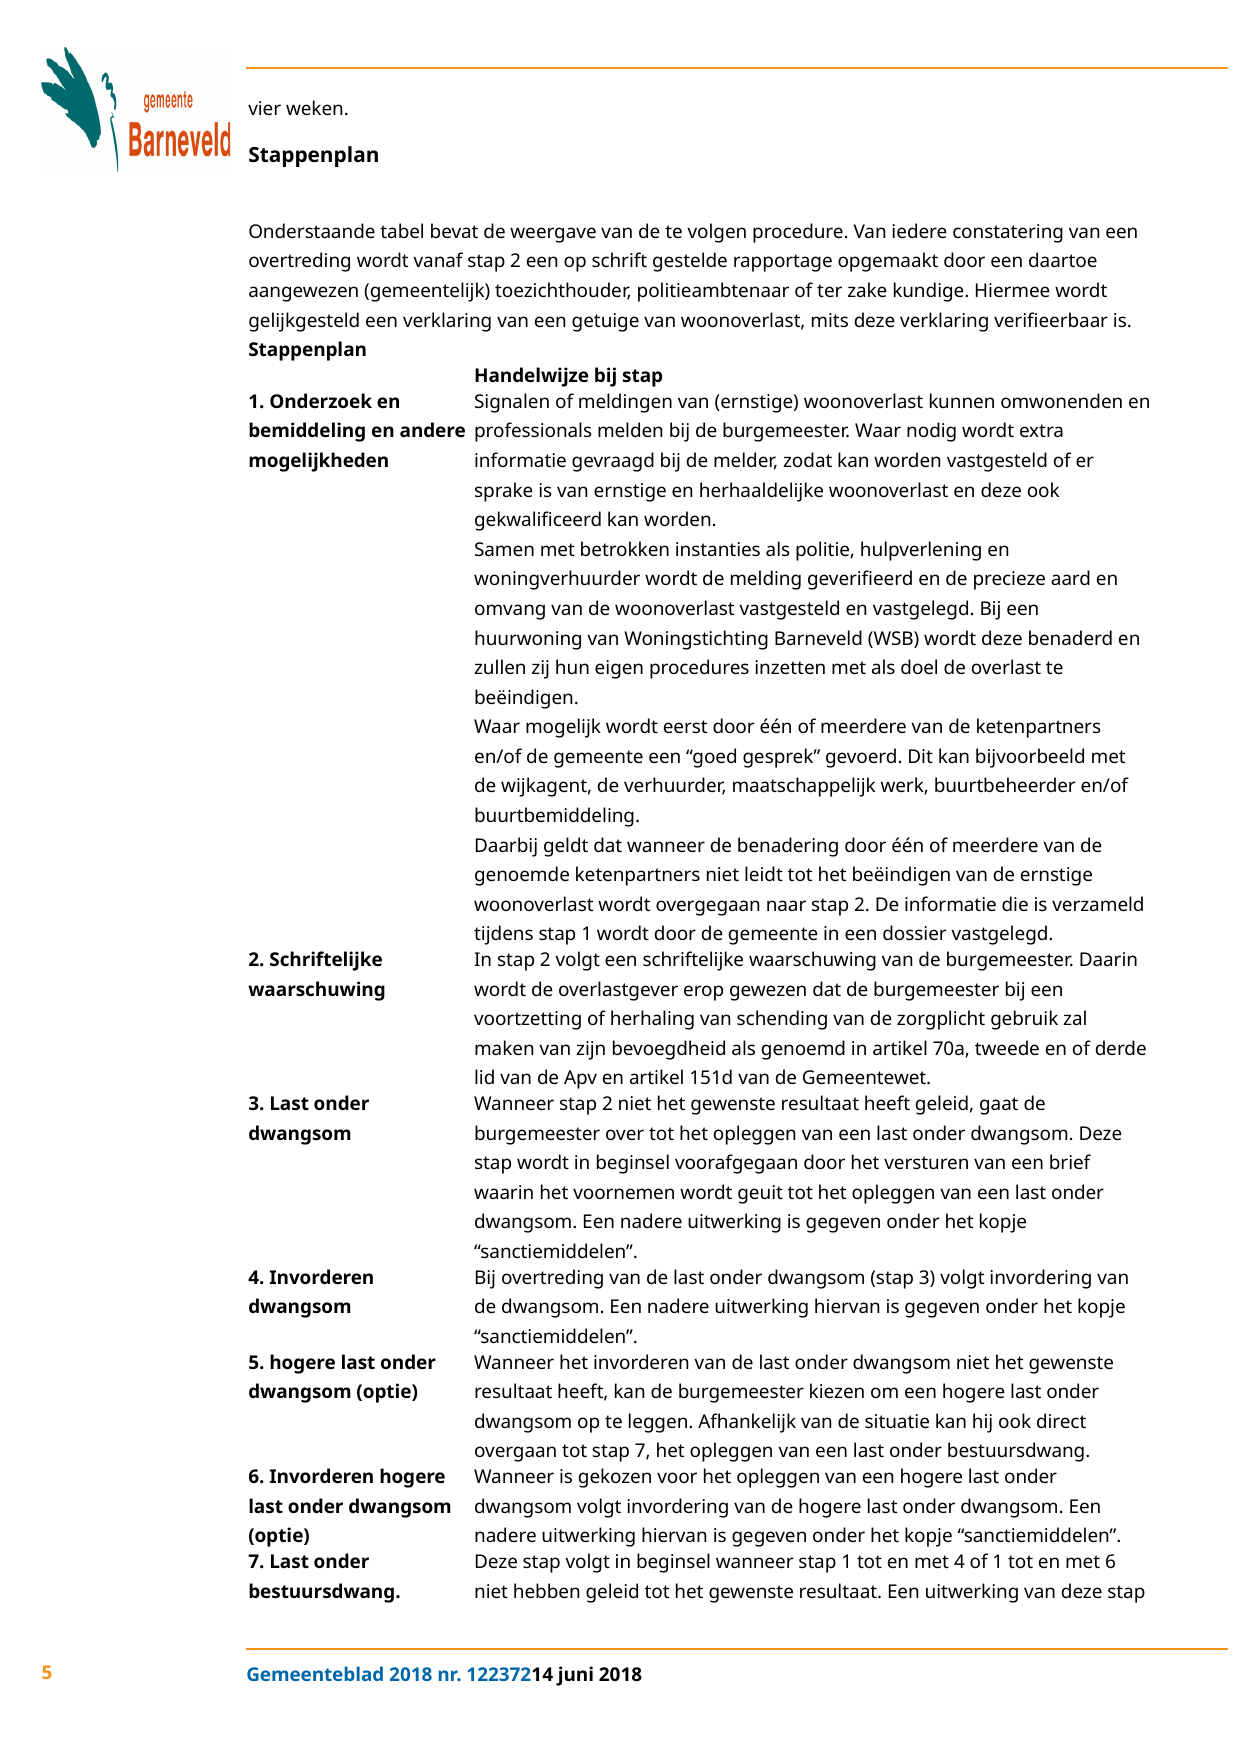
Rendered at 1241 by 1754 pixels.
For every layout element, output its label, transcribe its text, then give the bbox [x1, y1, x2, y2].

table_cell 4. Invorderen dwangsom [248, 1264, 474, 1349]
text Stappenplan [248, 140, 1152, 169]
table_cell Bij overtreding van de last onder dwangsom (stap 3) volgt invordering van de dwangsom. Een nadere uitwerking hiervan is gegeven onder het kopje “sanctiemiddelen”. [474, 1264, 1152, 1349]
table_cell 3. Last onder dwangsom [248, 1090, 474, 1264]
table_cell Deze stap volgt in beginsel wanneer stap 1 tot en met 4 of 1 tot en met 6 niet hebben geleid tot het gewenste resultaat. Een uitwerking van deze stap [474, 1548, 1152, 1603]
table_cell 6. Invorderen hogere last onder dwangsom (optie) [248, 1463, 474, 1548]
text vier weken. [248, 95, 1152, 121]
table_cell 7. Last onder bestuursdwang. [248, 1548, 474, 1603]
table_cell 1. Onderzoek en bemiddeling en andere mogelijkheden [248, 388, 474, 946]
table_cell Wanneer stap 2 niet het gewenste resultaat heeft geleid, gaat de burgemeester over tot het opleggen van een last onder dwangsom. Deze stap wordt in beginsel voorafgegaan door het versturen van een brief waarin het voornemen wordt geuit tot het opleggen van een last onder dwangsom. Een nadere uitwerking is gegeven onder het kopje “sanctiemiddelen”. [474, 1090, 1152, 1264]
table_cell Handelwijze bij stap [474, 362, 1152, 388]
table_cell 5. hogere last onder dwangsom (optie) [248, 1349, 474, 1463]
table_header Stappenplan [248, 337, 1152, 362]
table_cell Wanneer het invorderen van de last onder dwangsom niet het gewenste resultaat heeft, kan de burgemeester kiezen om een hogere last onder dwangsom op te leggen. Afhankelijk van de situatie kan hij ook direct overgaan tot stap 7, het opleggen van een last onder bestuursdwang. [474, 1349, 1152, 1463]
table_cell Wanneer is gekozen voor het opleggen van een hogere last onder dwangsom volgt invordering van de hogere last onder dwangsom. Een nadere uitwerking hiervan is gegeven onder het kopje “sanctiemiddelen”. [474, 1463, 1152, 1548]
table_cell In stap 2 volgt een schriftelijke waarschuwing van de burgemeester. Daarin wordt de overlastgever erop gewezen dat de burgemeester bij een voortzetting of herhaling van schending van de zorgplicht gebruik zal maken van zijn bevoegdheid als genoemd in artikel 70a, tweede en of derde lid van de Apv en artikel 151d van de Gemeentewet. [474, 946, 1152, 1090]
table_cell Signalen of meldingen van (ernstige) woonoverlast kunnen omwonenden en professionals melden bij de burgemeester. Waar nodig wordt extra informatie gevraagd bij de melder, zodat kan worden vastgesteld of er sprake is van ernstige en herhaaldelijke woonoverlast en deze ook gekwalificeerd kan worden. Samen met betrokken instanties als politie, hulpverlening en woningverhuurder wordt de melding geverifieerd en de precieze aard en omvang van de woonoverlast vastgesteld en vastgelegd. Bij een huurwoning van Woningstichting Barneveld (WSB) wordt deze benaderd en zullen zij hun eigen procedures inzetten met als doel de overlast te beëindigen. Waar mogelijk wordt eerst door één of meerdere van de ketenpartners en/of de gemeente een “goed gesprek” gevoerd. Dit kan bijvoorbeeld met de wijkagent, de verhuurder, maatschappelijk werk, buurtbeheerder en/of buurtbemiddeling. Daarbij geldt dat wanneer de benadering door één of meerdere van de genoemde ketenpartners niet leidt tot het beëindigen van de ernstige woonoverlast wordt overgegaan naar stap 2. De informatie die is verzameld tijdens stap 1 wordt door de gemeente in een dossier vastgelegd. [474, 388, 1152, 946]
text Onderstaande tabel bevat de weergave van de te volgen procedure. Van iedere constatering van een overtreding wordt vanaf stap 2 een op schrift gestelde rapportage opgemaakt door een daartoe aangewezen (gemeentelijk) toezichthouder, politieambtenaar of ter zake kundige. Hiermee wordt gelijkgesteld een verklaring van een getuige van woonoverlast, mits deze verklaring verifieerbaar is. [248, 218, 1152, 333]
picture [41, 47, 231, 172]
table_cell [248, 362, 474, 388]
table_cell 2. Schriftelijke waarschuwing [248, 946, 474, 1090]
